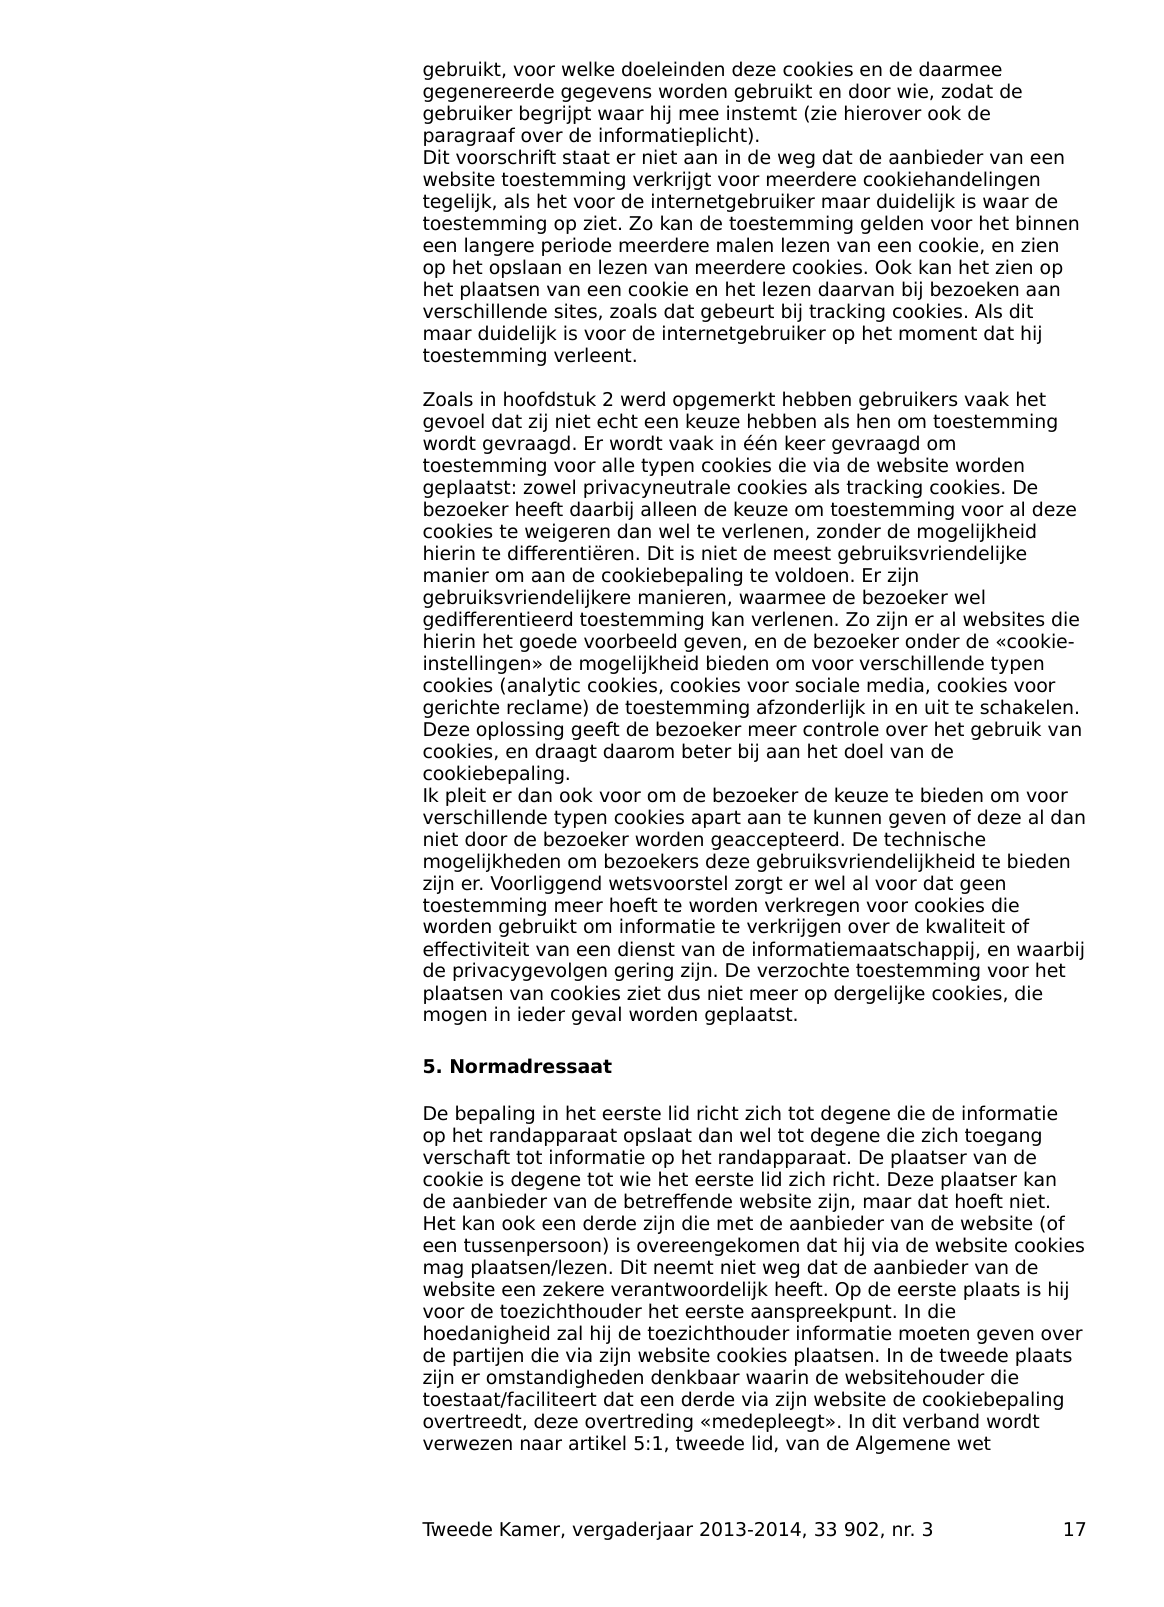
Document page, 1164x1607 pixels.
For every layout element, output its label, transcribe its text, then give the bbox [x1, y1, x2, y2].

subtitle 5. Normadressaat [422, 1056, 1087, 1078]
text gebruikt, voor welke doeleinden deze cookies en de daarmee gegenereerde gegevens worden gebruikt en door wie, zodat de gebruiker begrijpt waar hij mee instemt (zie hierover ook de paragraaf over de informatieplicht). [422, 59, 1087, 147]
text Dit voorschrift staat er niet aan in de weg dat de aanbieder van een website toestemming verkrijgt voor meerdere cookiehandelingen tegelijk, als het voor de internetgebruiker maar duidelijk is waar de toestemming op ziet. Zo kan de toestemming gelden voor het binnen een langere periode meerdere malen lezen van een cookie, en zien op het opslaan en lezen van meerdere cookies. Ook kan het zien op het plaatsen van een cookie en het lezen daarvan bij bezoeken aan verschillende sites, zoals dat gebeurt bij tracking cookies. Als dit maar duidelijk is voor de internetgebruiker op het moment dat hij toestemming verleent. [422, 147, 1087, 367]
text Ik pleit er dan ook voor om de bezoeker de keuze te bieden om voor verschillende typen cookies apart aan te kunnen geven of deze al dan niet door de bezoeker worden geaccepteerd. De technische mogelijkheden om bezoekers deze gebruiksvriendelijkheid te bieden zijn er. Voorliggend wetsvoorstel zorgt er wel al voor dat geen toestemming meer hoeft te worden verkregen voor cookies die worden gebruikt om informatie te verkrijgen over de kwaliteit of effectiviteit van een dienst van de informatiemaatschappij, en waarbij de privacygevolgen gering zijn. De verzochte toestemming voor het plaatsen van cookies ziet dus niet meer op dergelijke cookies, die mogen in ieder geval worden geplaatst. [422, 784, 1087, 1026]
text De bepaling in het eerste lid richt zich tot degene die de informatie op het randapparaat opslaat dan wel tot degene die zich toegang verschaft tot informatie op het randapparaat. De plaatser van de cookie is degene tot wie het eerste lid zich richt. Deze plaatser kan de aanbieder van de betreffende website zijn, maar dat hoeft niet. Het kan ook een derde zijn die met de aanbieder van de website (of een tussenpersoon) is overeengekomen dat hij via de website cookies mag plaatsen/lezen. Dit neemt niet weg dat de aanbieder van de website een zekere verantwoordelijk heeft. Op de eerste plaats is hij voor de toezichthouder het eerste aanspreekpunt. In die hoedanigheid zal hij de toezichthouder informatie moeten geven over de partijen die via zijn website cookies plaatsen. In de tweede plaats zijn er omstandigheden denkbaar waarin de websitehouder die toestaat/faciliteert dat een derde via zijn website de cookiebepaling overtreedt, deze overtreding «medepleegt». In dit verband wordt verwezen naar artikel 5:1, tweede lid, van de Algemene wet [422, 1103, 1087, 1455]
text Zoals in hoofdstuk 2 werd opgemerkt hebben gebruikers vaak het gevoel dat zij niet echt een keuze hebben als hen om toestemming wordt gevraagd. Er wordt vaak in één keer gevraagd om toestemming voor alle typen cookies die via de website worden geplaatst: zowel privacyneutrale cookies als tracking cookies. De bezoeker heeft daarbij alleen de keuze om toestemming voor al deze cookies te weigeren dan wel te verlenen, zonder de mogelijkheid hierin te differentiëren. Dit is niet de meest gebruiksvriendelijke manier om aan de cookiebepaling te voldoen. Er zijn gebruiksvriendelijkere manieren, waarmee de bezoeker wel gedifferentieerd toestemming kan verlenen. Zo zijn er al websites die hierin het goede voorbeeld geven, en de bezoeker onder de «cookie-instellingen» de mogelijkheid bieden om voor verschillende typen cookies (analytic cookies, cookies voor sociale media, cookies voor gerichte reclame) de toestemming afzonderlijk in en uit te schakelen. Deze oplossing geeft de bezoeker meer controle over het gebruik van cookies, en draagt daarom beter bij aan het doel van de cookiebepaling. [422, 389, 1087, 784]
